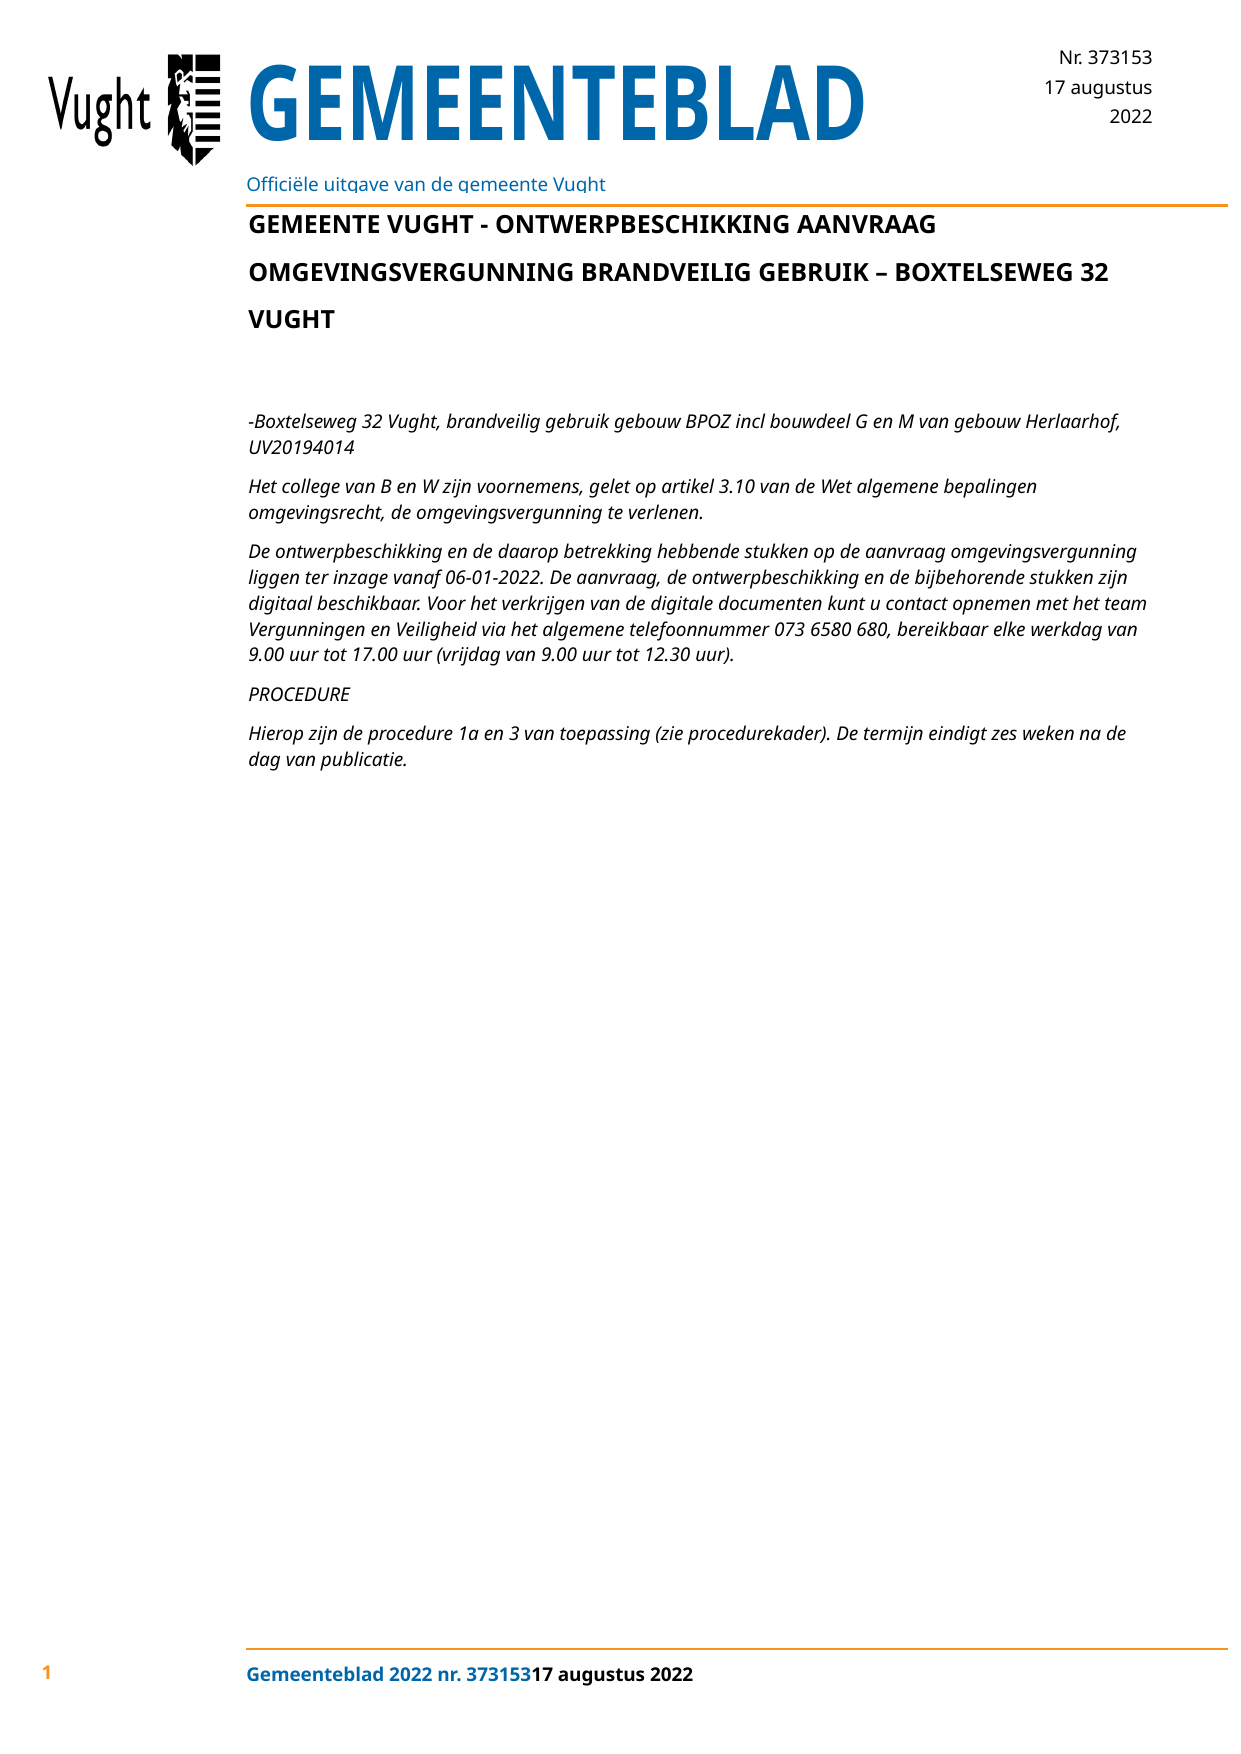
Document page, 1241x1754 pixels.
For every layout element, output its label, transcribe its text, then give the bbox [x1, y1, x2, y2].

text PROCEDURE [248, 681, 1152, 707]
text GEMEENTE VUGHT - ONTWERPBESCHIKKING AANVRAAG OMGEVINGSVERGUNNING BRANDVEILIG GEBRUIK – BOXTELSEWEG 32 VUGHT [248, 207, 1152, 336]
picture [41, 47, 231, 172]
text Hierop zijn de procedure 1a en 3 van toepassing (zie procedurekader). De termijn eindigt zes weken na de dag van publicatie. [248, 720, 1152, 772]
text -Boxtelseweg 32 Vught, brandveilig gebruik gebouw BPOZ incl bouwdeel G en M van gebouw Herlaarhof, UV20194014 [248, 409, 1152, 460]
text Het college van B en W zijn voornemens, gelet op artikel 3.10 van de Wet algemene bepalingen omgevingsrecht, de omgevingsvergunning te verlenen. [248, 474, 1152, 525]
text De ontwerpbeschikking en de daarop betrekking hebbende stukken op de aanvraag omgevingsvergunning liggen ter inzage vanaf 06-01-2022. De aanvraag, de ontwerpbeschikking en de bijbehorende stukken zijn digitaal beschikbaar. Voor het verkrijgen van de digitale documenten kunt u contact opnemen met het team Vergunningen en Veiligheid via het algemene telefoonnummer 073 6580 680, bereikbaar elke werkdag van 9.00 uur tot 17.00 uur (vrijdag van 9.00 uur tot 12.30 uur). [248, 539, 1152, 667]
